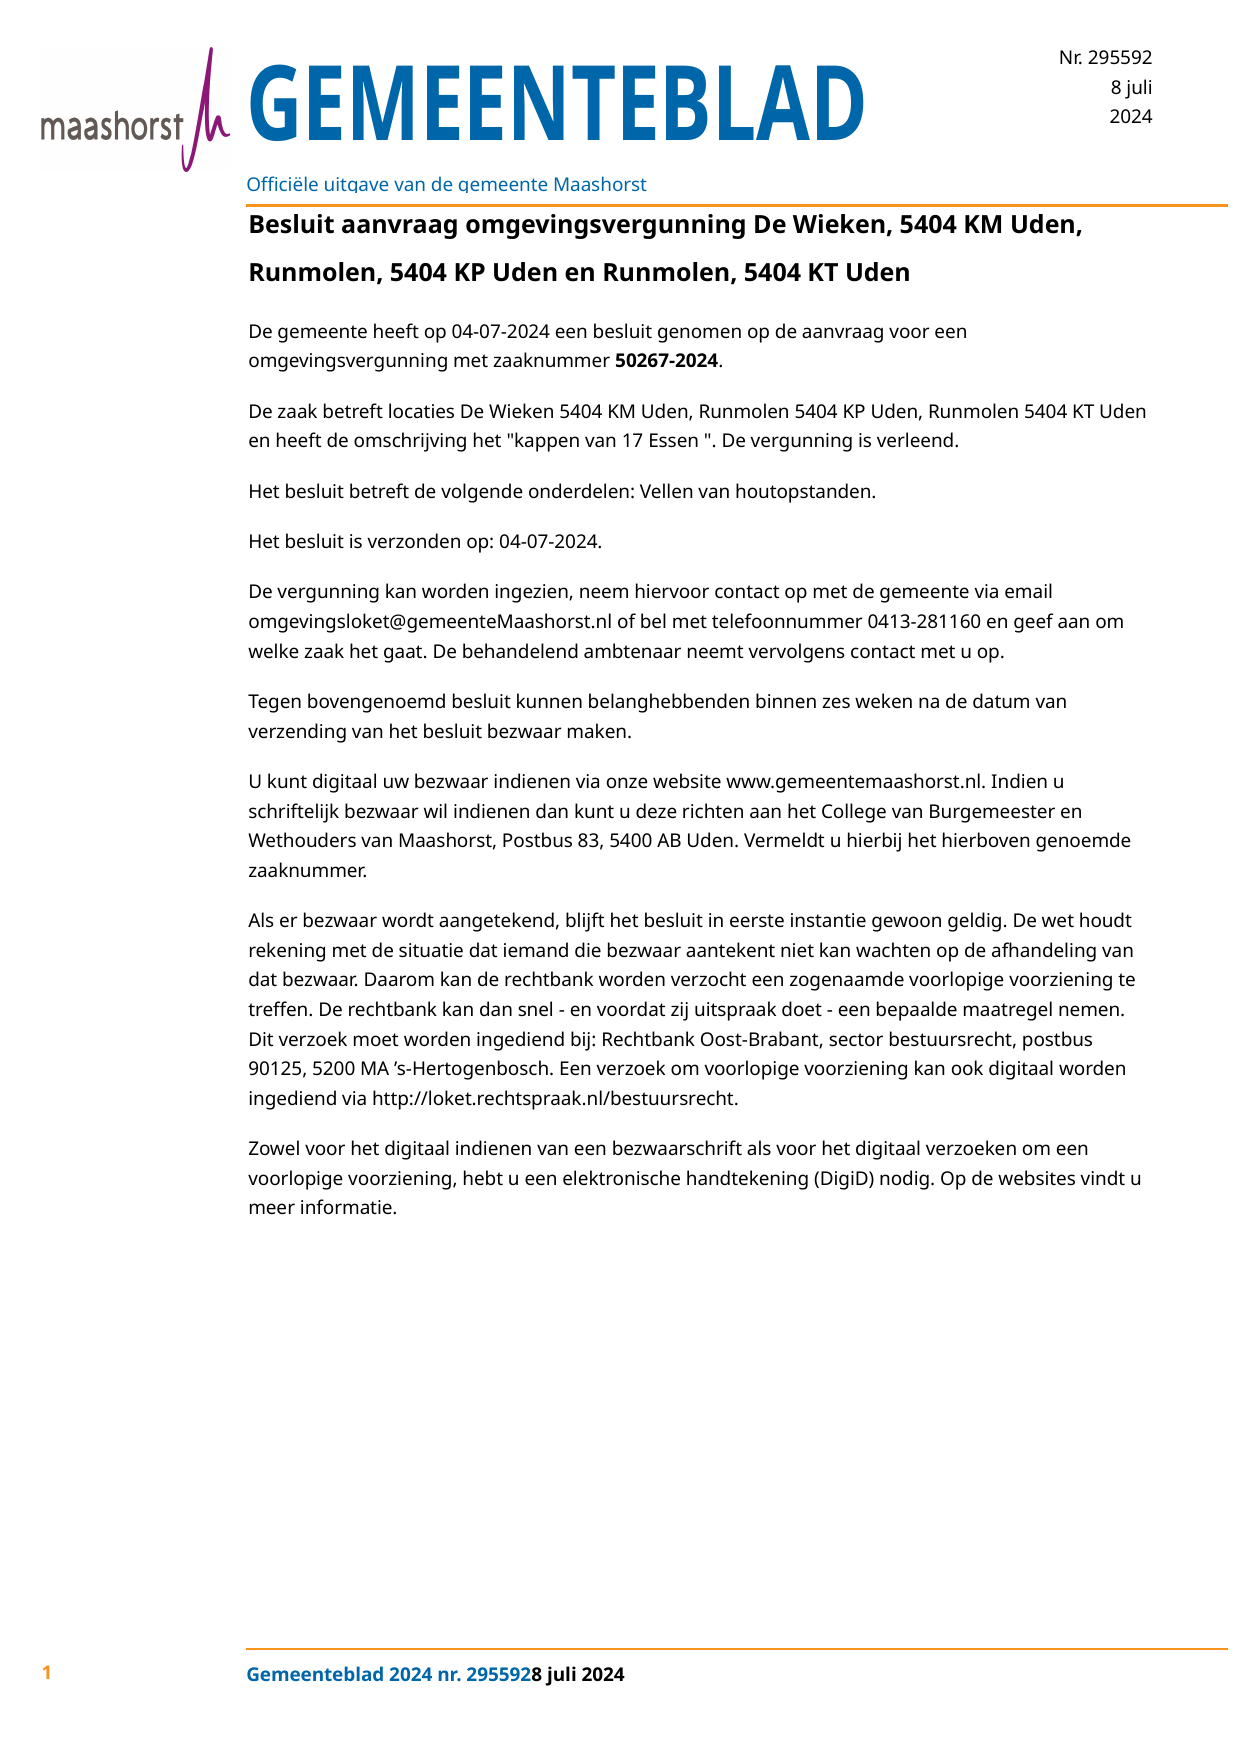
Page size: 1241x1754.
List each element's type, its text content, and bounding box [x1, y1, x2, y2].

text Het besluit is verzonden op: 04-07-2024. [248, 528, 1152, 554]
text U kunt digitaal uw bezwaar indienen via onze website www.gemeentemaashorst.nl. Indien u schriftelijk bezwaar wil indienen dan kunt u deze richten aan het College van Burgemeester en Wethouders van Maashorst, Postbus 83, 5400 AB Uden. Vermeldt u hierbij het hierboven genoemde zaaknummer. [248, 768, 1152, 883]
text De vergunning kan worden ingezien, neem hiervoor contact op met de gemeente via email omgevingsloket@gemeenteMaashorst.nl of bel met telefoonnummer 0413-281160 en geef aan om welke zaak het gaat. De behandelend ambtenaar neemt vervolgens contact met u op. [248, 579, 1152, 664]
text Zowel voor het digitaal indienen van een bezwaarschrift als voor het digitaal verzoeken om een voorlopige voorziening, hebt u een elektronische handtekening (DigiD) nodig. Op de websites vindt u meer informatie. [248, 1135, 1152, 1220]
text De gemeente heeft op 04-07-2024 een besluit genomen op de aanvraag voor een omgevingsvergunning met zaaknummer 50267-2024. [248, 318, 1152, 373]
text Het besluit betreft de volgende onderdelen: Vellen van houtopstanden. [248, 478, 1152, 504]
picture [41, 47, 231, 172]
text Besluit aanvraag omgevingsvergunning De Wieken, 5404 KM Uden, Runmolen, 5404 KP Uden en Runmolen, 5404 KT Uden [248, 207, 1152, 288]
text Tegen bovengenoemd besluit kunnen belanghebbenden binnen zes weken na de datum van verzending van het besluit bezwaar maken. [248, 688, 1152, 744]
text Als er bezwaar wordt aangetekend, blijft het besluit in eerste instantie gewoon geldig. De wet houdt rekening met de situatie dat iemand die bezwaar aantekent niet kan wachten op de afhandeling van dat bezwaar. Daarom kan de rechtbank worden verzocht een zogenaamde voorlopige voorziening te treffen. De rechtbank kan dan snel - en voordat zij uitspraak doet - een bepaalde maatregel nemen. Dit verzoek moet worden ingediend bij: Rechtbank Oost-Brabant, sector bestuursrecht, postbus 90125, 5200 MA ’s-Hertogenbosch. Een verzoek om voorlopige voorziening kan ook digitaal worden ingediend via http://loket.rechtspraak.nl/bestuursrecht. [248, 907, 1152, 1111]
text De zaak betreft locaties De Wieken 5404 KM Uden, Runmolen 5404 KP Uden, Runmolen 5404 KT Uden en heeft de omschrijving het "kappen van 17 Essen ". De vergunning is verleend. [248, 398, 1152, 453]
